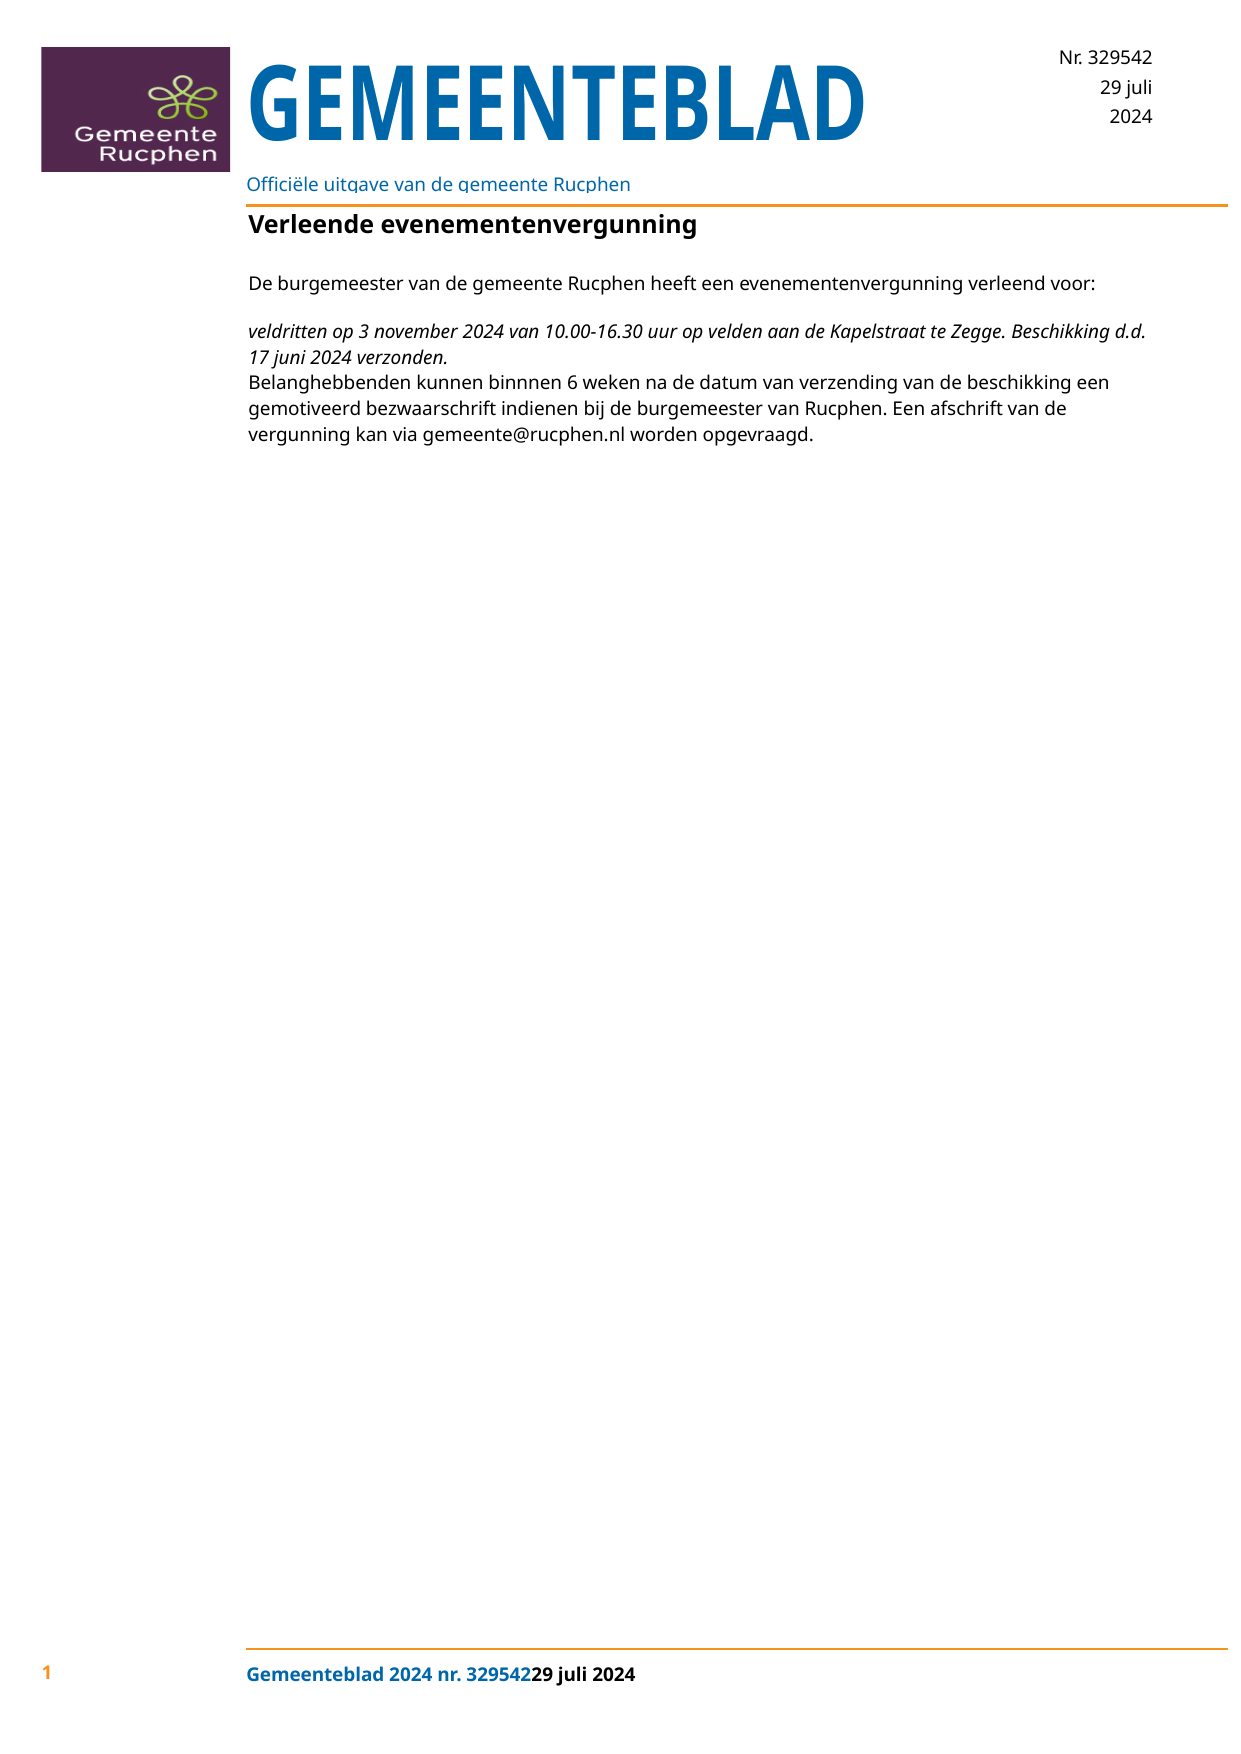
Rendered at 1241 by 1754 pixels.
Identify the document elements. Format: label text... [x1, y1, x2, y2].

text De burgemeester van de gemeente Rucphen heeft een evenementenvergunning verleend voor: [248, 270, 1152, 296]
picture [41, 47, 231, 172]
text Belanghebbenden kunnen binnnen 6 weken na de datum van verzending van de beschikking een gemotiveerd bezwaarschrift indienen bij de burgemeester van Rucphen. Een afschrift van de vergunning kan via gemeente@rucphen.nl worden opgevraagd. [248, 369, 1152, 447]
text veldritten op 3 november 2024 van 10.00-16.30 uur op velden aan de Kapelstraat te Zegge. Beschikking d.d. 17 juni 2024 verzonden. [248, 318, 1152, 369]
text Verleende evenementenvergunning [248, 207, 1152, 241]
